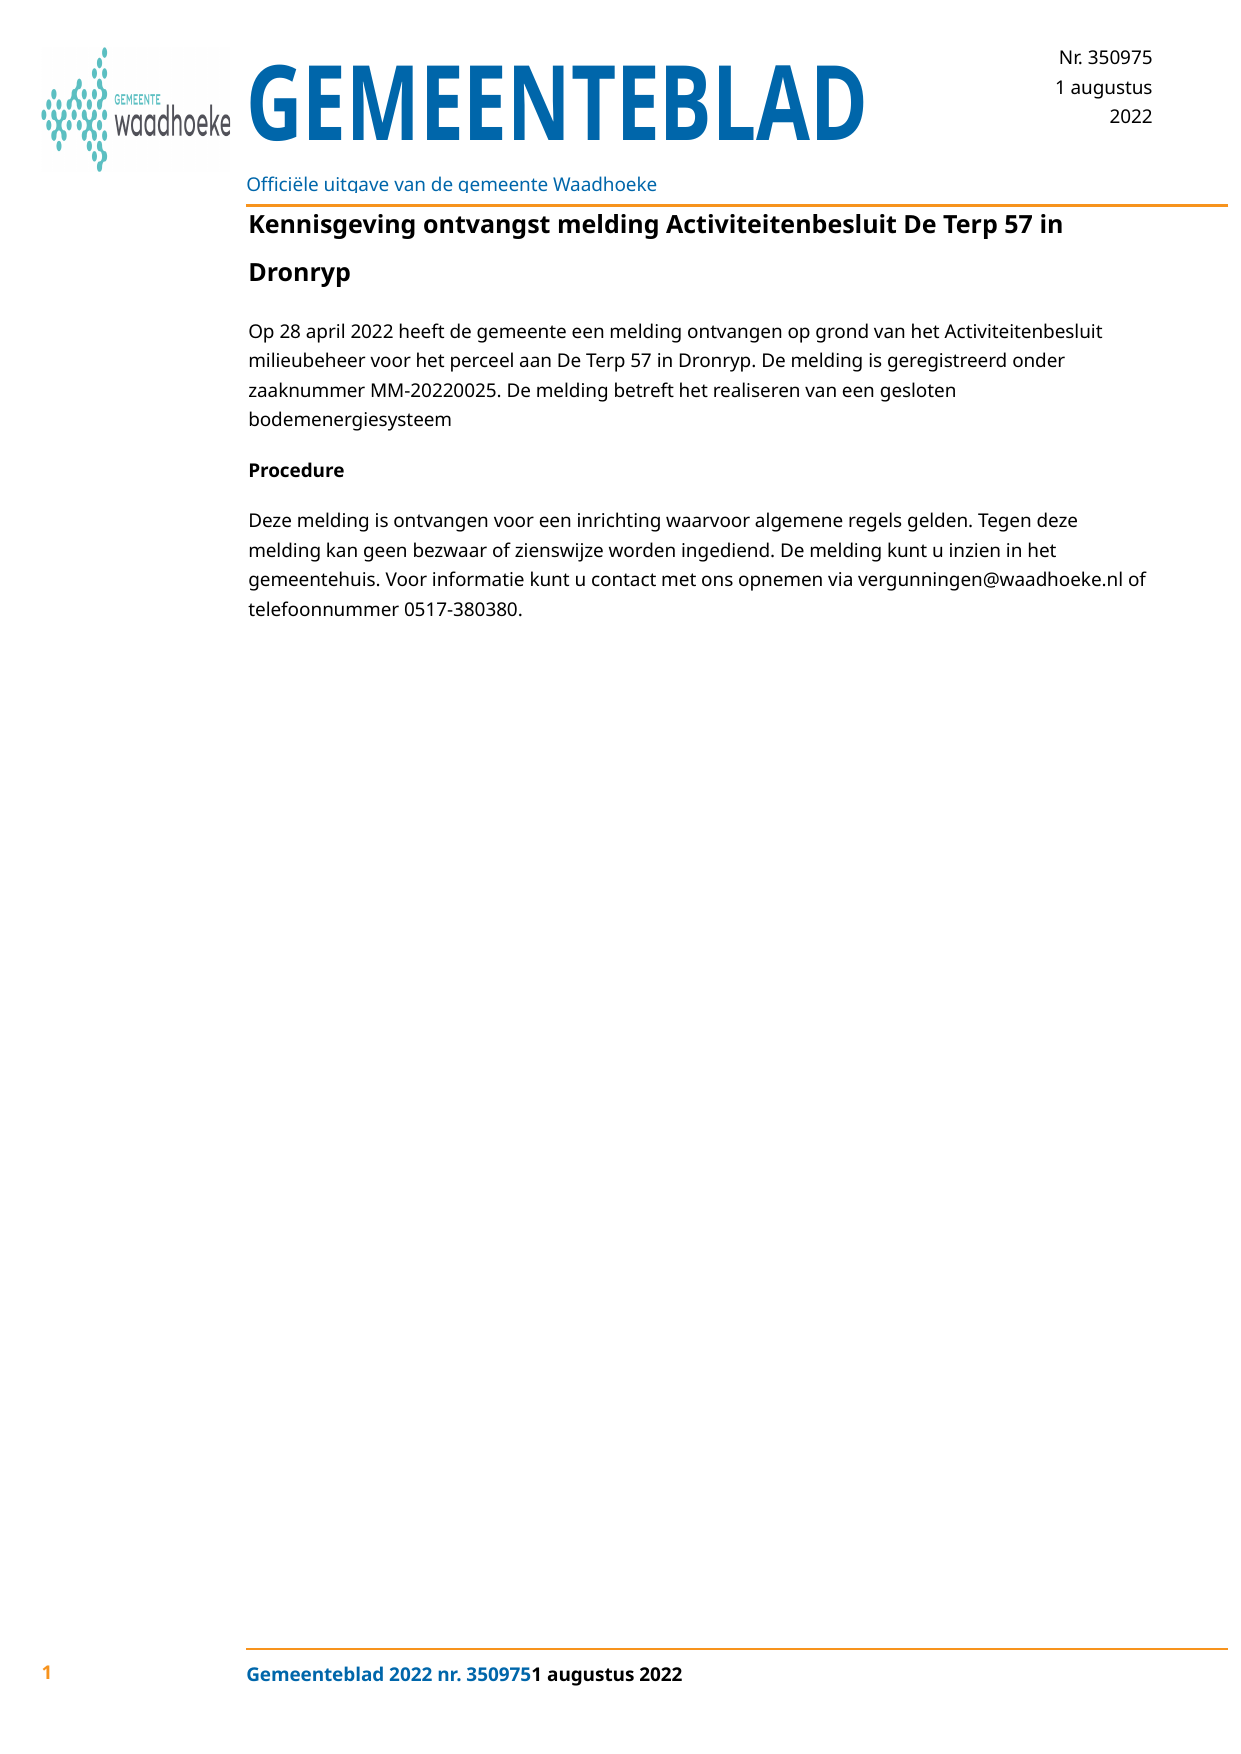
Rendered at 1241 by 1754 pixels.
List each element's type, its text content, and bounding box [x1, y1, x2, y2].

text Deze melding is ontvangen voor een inrichting waarvoor algemene regels gelden. Tegen deze melding kan geen bezwaar of zienswijze worden ingediend. De melding kunt u inzien in het gemeentehuis. Voor informatie kunt u contact met ons opnemen via vergunningen@waadhoeke.nl of telefoonnummer 0517-380380. [248, 507, 1152, 622]
picture [41, 47, 231, 172]
text Op 28 april 2022 heeft de gemeente een melding ontvangen op grond van het Activiteitenbesluit milieubeheer voor het perceel aan De Terp 57 in Dronryp. De melding is geregistreerd onder zaaknummer MM-20220025. De melding betreft het realiseren van een gesloten bodemenergiesysteem [248, 318, 1152, 432]
text Kennisgeving ontvangst melding Activiteitenbesluit De Terp 57 in Dronryp [248, 207, 1152, 288]
text Procedure [248, 457, 1152, 483]
